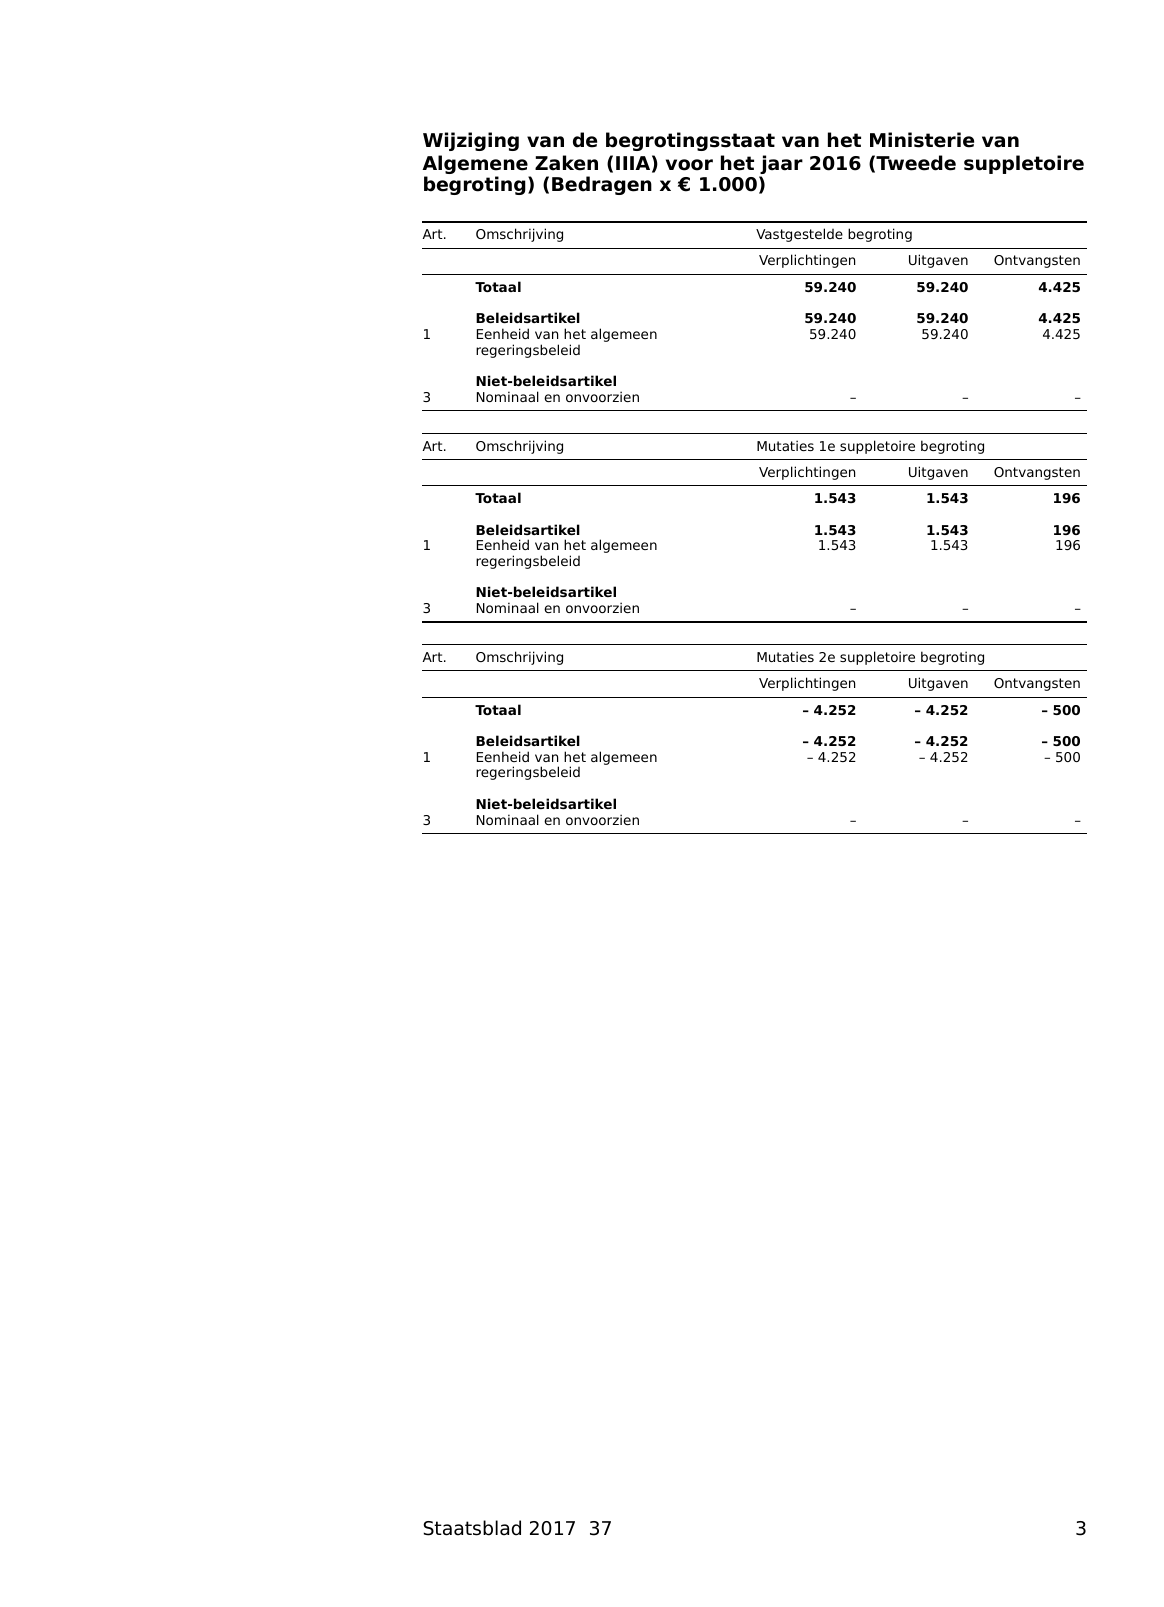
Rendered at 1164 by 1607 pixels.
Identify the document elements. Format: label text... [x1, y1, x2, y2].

table_cell [470, 460, 750, 485]
table_cell [422, 507, 469, 522]
table_cell – [862, 813, 974, 833]
table_cell [974, 374, 1087, 389]
table_cell Beleidsartikel [470, 734, 750, 749]
table_cell – 500 [974, 750, 1087, 781]
table_cell [470, 671, 750, 697]
table_cell Niet-beleidsartikel [470, 374, 750, 389]
table_cell – [862, 601, 974, 621]
table_cell Beleidsartikel [470, 522, 750, 538]
table_cell [422, 311, 469, 327]
subtitle Wijziging van de begrotingsstaat van het Ministerie van Algemene Zaken (IIIA) voor het jaar 2016 (Tweede suppletoire begroting) (Bedragen x € 1.000) [422, 130, 1087, 196]
table_header Omschrijving [470, 434, 750, 459]
table_cell – [974, 813, 1087, 833]
table_cell 59.240 [750, 311, 862, 327]
table_cell [470, 718, 750, 734]
table_cell Nominaal en onvoorzien [470, 813, 750, 833]
table_cell Niet-beleidsartikel [470, 585, 750, 601]
table_cell 196 [974, 486, 1087, 507]
table_cell Ontvangsten [974, 671, 1087, 697]
table_cell 59.240 [862, 311, 974, 327]
table_cell [470, 295, 750, 311]
table_cell 3 [422, 601, 469, 621]
table_cell [974, 585, 1087, 601]
table_cell [750, 295, 862, 311]
table_cell 59.240 [862, 275, 974, 295]
table_cell – 500 [974, 698, 1087, 718]
table_cell [974, 781, 1087, 797]
table_header Omschrijving [470, 645, 750, 670]
table_cell [422, 522, 469, 538]
table_cell [862, 718, 974, 734]
table_cell [470, 249, 750, 274]
table_cell – 4.252 [750, 734, 862, 749]
table_cell [422, 585, 469, 601]
table_cell Beleidsartikel [470, 311, 750, 327]
table_cell [422, 570, 469, 585]
table_cell [862, 358, 974, 374]
table_cell [750, 570, 862, 585]
table_cell [470, 781, 750, 797]
table_cell 1 [422, 327, 469, 358]
table_cell Eenheid van het algemeen regeringsbeleid [470, 538, 750, 569]
table_header Art. [422, 223, 469, 247]
table_cell [470, 570, 750, 585]
table_cell [974, 718, 1087, 734]
table_cell [750, 507, 862, 522]
table_cell 3 [422, 813, 469, 833]
table_cell [422, 797, 469, 812]
table_cell – 500 [974, 734, 1087, 749]
table_cell Totaal [470, 698, 750, 718]
table_cell Ontvangsten [974, 460, 1087, 485]
table_cell [750, 374, 862, 389]
table_cell Verplichtingen [750, 671, 862, 697]
table_cell [422, 358, 469, 374]
table_cell 1.543 [750, 522, 862, 538]
table_header Vastgestelde begroting [750, 223, 974, 247]
table_cell [422, 671, 469, 697]
table_cell [422, 781, 469, 797]
table_cell [750, 585, 862, 601]
table_header [974, 223, 1087, 247]
table_cell [422, 249, 469, 274]
table_header Omschrijving [470, 223, 750, 247]
table_cell – [750, 813, 862, 833]
table_cell – 4.252 [862, 750, 974, 781]
table_cell [422, 374, 469, 389]
table_cell [862, 585, 974, 601]
table_cell – 4.252 [862, 734, 974, 749]
table_cell [750, 358, 862, 374]
table_cell [862, 797, 974, 812]
table_cell Eenheid van het algemeen regeringsbeleid [470, 750, 750, 781]
table_cell Verplichtingen [750, 249, 862, 274]
table_cell 1 [422, 538, 469, 569]
table_cell [422, 734, 469, 749]
table_cell [422, 460, 469, 485]
table_header Mutaties 1e suppletoire begroting [750, 434, 1087, 459]
table_cell 59.240 [862, 327, 974, 358]
table_cell [974, 295, 1087, 311]
table_cell [862, 507, 974, 522]
table_cell [974, 358, 1087, 374]
table_cell – 4.252 [750, 698, 862, 718]
table_cell – [750, 601, 862, 621]
table_cell [974, 507, 1087, 522]
table_cell Eenheid van het algemeen regeringsbeleid [470, 327, 750, 358]
table_cell 1.543 [862, 522, 974, 538]
table_cell [974, 797, 1087, 812]
table_cell [470, 507, 750, 522]
table_cell [422, 698, 469, 718]
table_cell [750, 781, 862, 797]
table_cell [422, 718, 469, 734]
table_cell 59.240 [750, 275, 862, 295]
table_cell [750, 797, 862, 812]
table_cell [422, 486, 469, 507]
table_header Art. [422, 434, 469, 459]
table_cell [750, 718, 862, 734]
table_cell 1.543 [750, 538, 862, 569]
table_cell Totaal [470, 275, 750, 295]
table_cell Niet-beleidsartikel [470, 797, 750, 812]
table_cell [470, 358, 750, 374]
table_header Mutaties 2e suppletoire begroting [750, 645, 1087, 670]
table_cell Verplichtingen [750, 460, 862, 485]
table_cell Nominaal en onvoorzien [470, 601, 750, 621]
table_cell 3 [422, 390, 469, 410]
table_cell 1.543 [750, 486, 862, 507]
table_cell 196 [974, 538, 1087, 569]
table_cell [974, 570, 1087, 585]
table_cell 4.425 [974, 275, 1087, 295]
table_cell Uitgaven [862, 460, 974, 485]
table_cell Uitgaven [862, 249, 974, 274]
table_cell [862, 781, 974, 797]
table_cell – 4.252 [862, 698, 974, 718]
table_cell [862, 295, 974, 311]
table_cell 4.425 [974, 311, 1087, 327]
table_cell 1.543 [862, 538, 974, 569]
table_cell Totaal [470, 486, 750, 507]
table_cell 59.240 [750, 327, 862, 358]
table_cell [862, 374, 974, 389]
table_cell – [862, 390, 974, 410]
table_cell 196 [974, 522, 1087, 538]
table_cell – [974, 390, 1087, 410]
table_cell – 4.252 [750, 750, 862, 781]
table_cell 4.425 [974, 327, 1087, 358]
table_cell – [974, 601, 1087, 621]
table_cell [422, 295, 469, 311]
table_cell [422, 275, 469, 295]
table_cell Nominaal en onvoorzien [470, 390, 750, 410]
table_cell 1 [422, 750, 469, 781]
table_cell – [750, 390, 862, 410]
table_cell [862, 570, 974, 585]
table_cell Uitgaven [862, 671, 974, 697]
table_header Art. [422, 645, 469, 670]
table_cell Ontvangsten [974, 249, 1087, 274]
table_cell 1.543 [862, 486, 974, 507]
